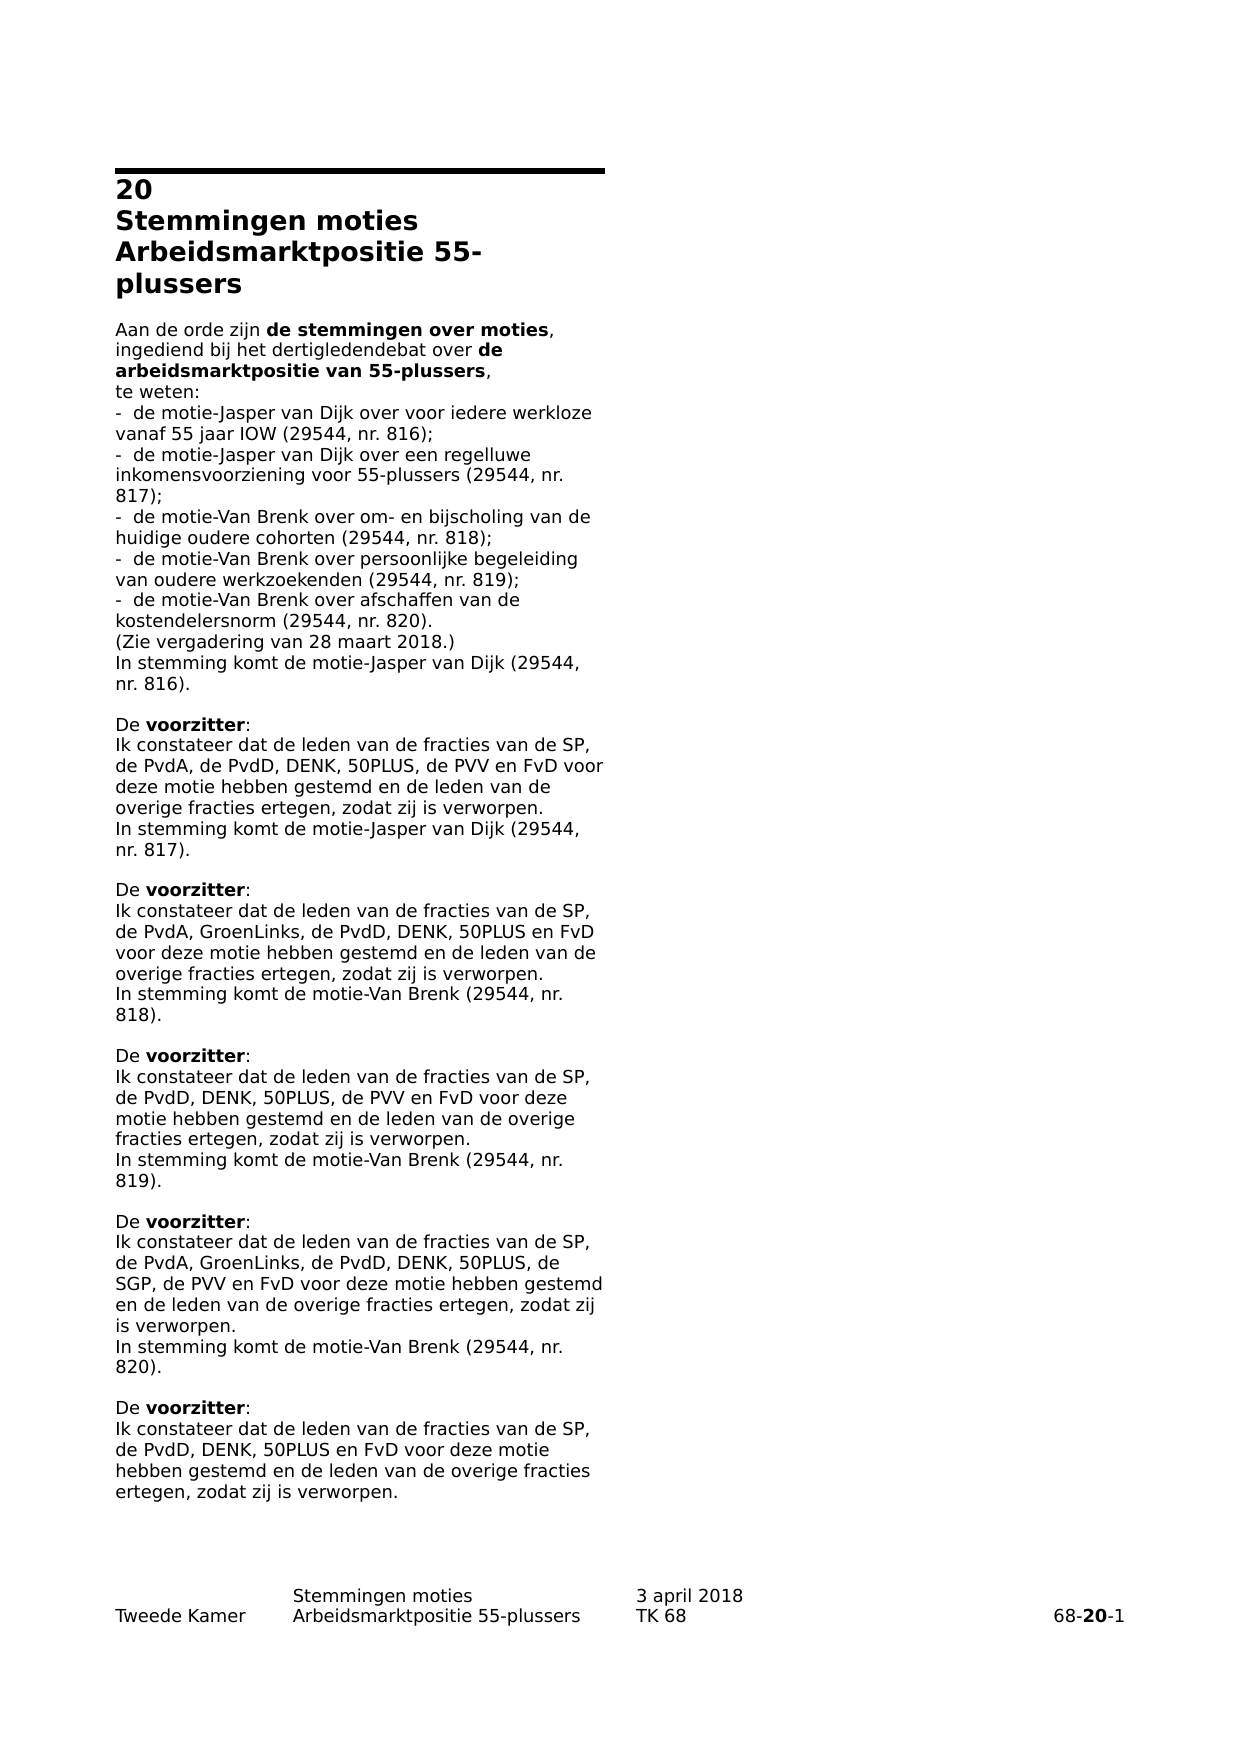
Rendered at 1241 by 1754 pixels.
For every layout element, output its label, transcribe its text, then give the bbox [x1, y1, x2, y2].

text Ik constateer dat de leden van de fracties van de SP, de PvdA, de PvdD, DENK, 50PLUS, de PVV en FvD voor deze motie hebben gestemd en de leden van de overige fracties ertegen, zodat zij is verworpen. [115, 735, 605, 818]
list de motie-Van Brenk over afschaffen van de kostendelersnorm (29544, nr. 820). [115, 590, 605, 632]
list de motie-Van Brenk over om- en bijscholing van de huidige oudere cohorten (29544, nr. 818); [115, 507, 605, 548]
title 20 Stemmingen moties Arbeidsmarktpositie 55-plussers [115, 174, 605, 299]
text De voorzitter: [115, 1046, 605, 1067]
list de motie-Van Brenk over persoonlijke begeleiding van oudere werkzoekenden (29544, nr. 819); [115, 548, 605, 590]
text Aan de orde zijn de stemmingen over moties, ingediend bij het dertigledendebat over de arbeidsmarktpositie van 55-plussers, [115, 319, 605, 382]
text Ik constateer dat de leden van de fracties van de SP, de PvdA, GroenLinks, de PvdD, DENK, 50PLUS, de SGP, de PVV en FvD voor deze motie hebben gestemd en de leden van de overige fracties ertegen, zodat zij is verworpen. [115, 1232, 605, 1336]
text In stemming komt de motie-Van Brenk (29544, nr. 820). [115, 1336, 605, 1378]
text (Zie vergadering van 28 maart 2018.) [115, 632, 605, 653]
text De voorzitter: [115, 1398, 605, 1419]
text De voorzitter: [115, 714, 605, 735]
text In stemming komt de motie-Van Brenk (29544, nr. 818). [115, 984, 605, 1026]
text De voorzitter: [115, 880, 605, 901]
text Ik constateer dat de leden van de fracties van de SP, de PvdA, GroenLinks, de PvdD, DENK, 50PLUS en FvD voor deze motie hebben gestemd en de leden van de overige fracties ertegen, zodat zij is verworpen. [115, 901, 605, 984]
text In stemming komt de motie-Jasper van Dijk (29544, nr. 816). [115, 653, 605, 694]
text In stemming komt de motie-Jasper van Dijk (29544, nr. 817). [115, 818, 605, 860]
list de motie-Jasper van Dijk over voor iedere werkloze vanaf 55 jaar IOW (29544, nr. 816); [115, 403, 605, 444]
text Ik constateer dat de leden van de fracties van de SP, de PvdD, DENK, 50PLUS, de PVV en FvD voor deze motie hebben gestemd en de leden van de overige fracties ertegen, zodat zij is verworpen. [115, 1067, 605, 1150]
text In stemming komt de motie-Van Brenk (29544, nr. 819). [115, 1150, 605, 1192]
text De voorzitter: [115, 1212, 605, 1232]
text Ik constateer dat de leden van de fracties van de SP, de PvdD, DENK, 50PLUS en FvD voor deze motie hebben gestemd en de leden van de overige fracties ertegen, zodat zij is verworpen. [115, 1419, 605, 1502]
list de motie-Jasper van Dijk over een regelluwe inkomensvoorziening voor 55-plussers (29544, nr. 817); [115, 444, 605, 507]
text te weten: [115, 382, 605, 403]
